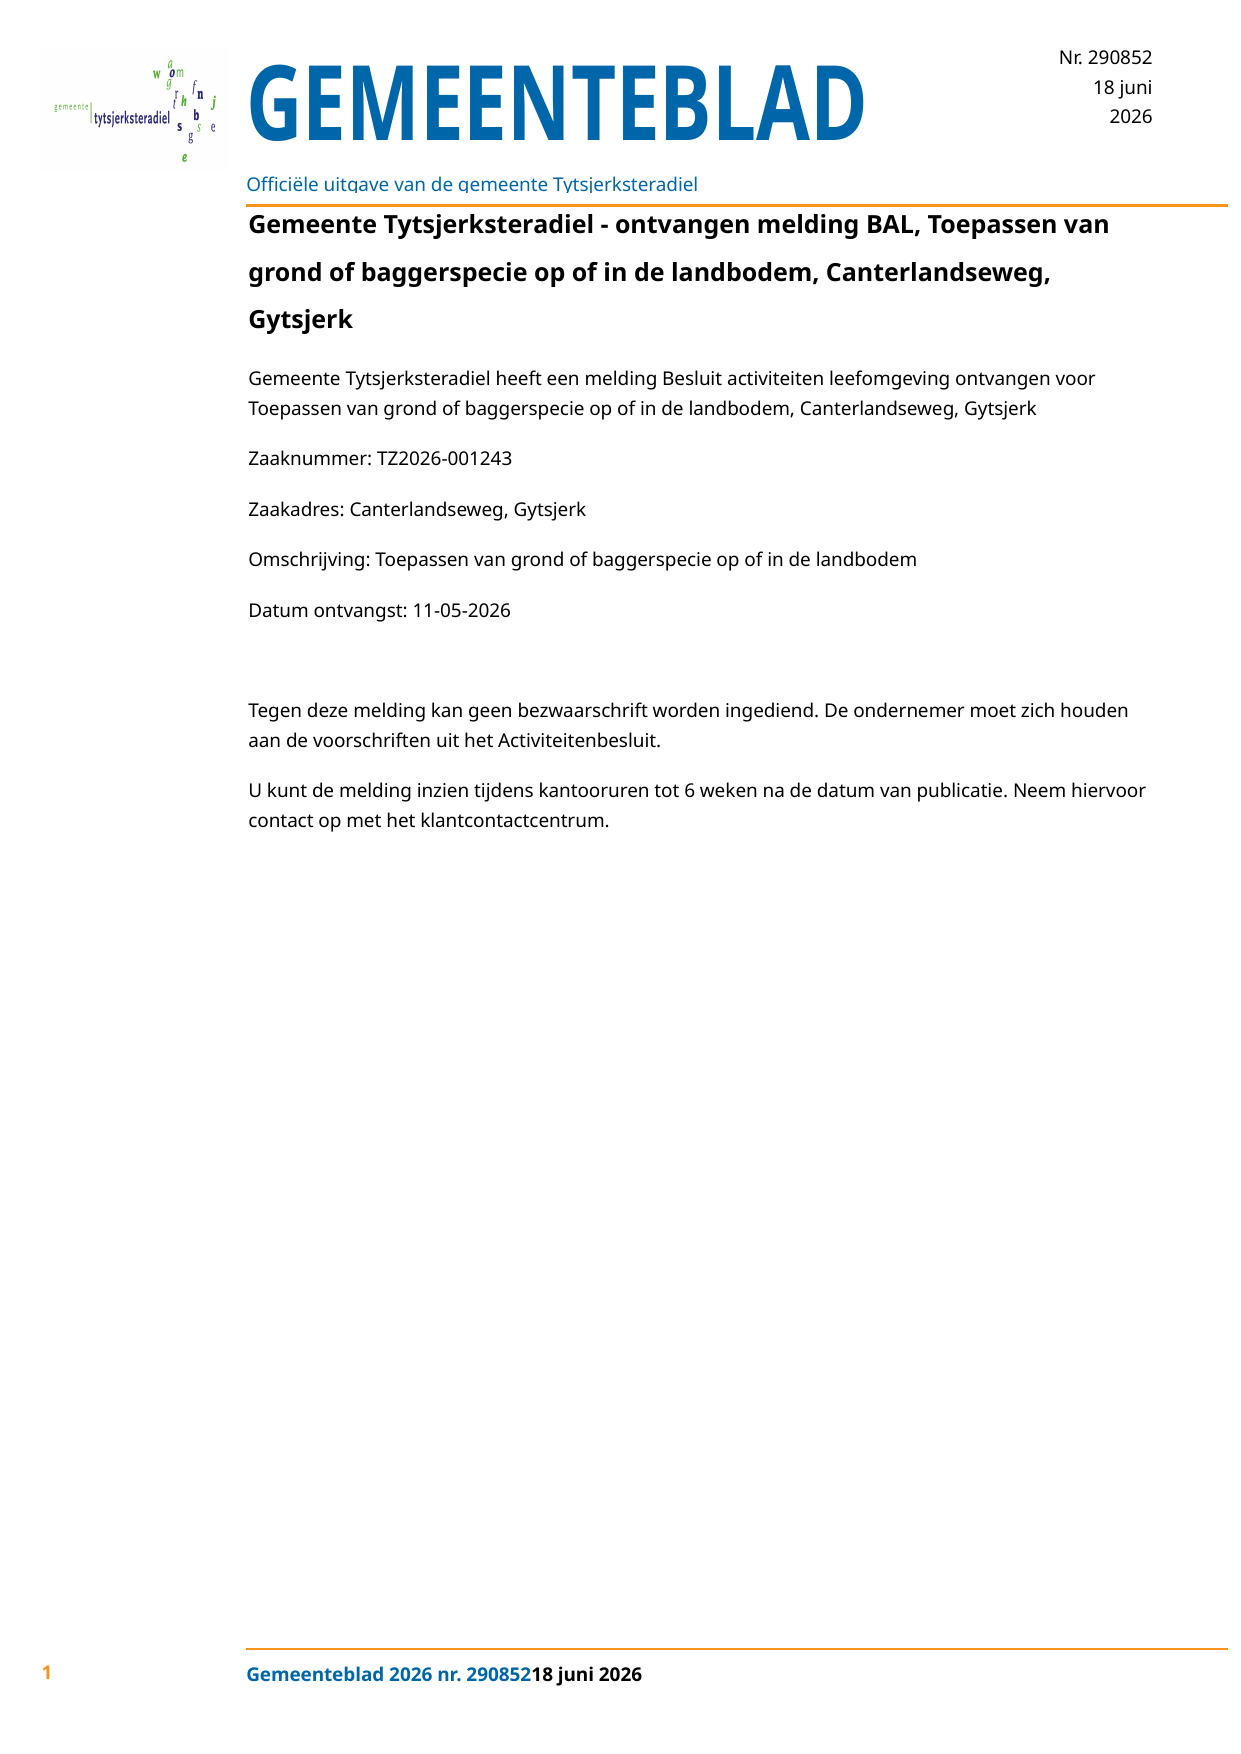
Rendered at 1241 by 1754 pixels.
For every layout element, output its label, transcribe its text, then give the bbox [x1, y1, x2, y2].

text Datum ontvangst: 11-05-2026 [248, 597, 1152, 622]
text Omschrijving: Toepassen van grond of baggerspecie op of in de landbodem [248, 546, 1152, 572]
text U kunt de melding inzien tijdens kantooruren tot 6 weken na de datum van publicatie. Neem hiervoor contact op met het klantcontactcentrum. [248, 778, 1152, 833]
text Tegen deze melding kan geen bezwaarschrift worden ingediend. De ondernemer moet zich houden aan de voorschriften uit het Activiteitenbesluit. [248, 698, 1152, 753]
text Zaaknummer: TZ2026-001243 [248, 446, 1152, 471]
text Gemeente Tytsjerksteradiel - ontvangen melding BAL, Toepassen van grond of baggerspecie op of in de landbodem, Canterlandseweg, Gytsjerk [248, 207, 1152, 336]
picture [41, 47, 231, 172]
text Zaakadres: Canterlandseweg, Gytsjerk [248, 496, 1152, 522]
text Gemeente Tytsjerksteradiel heeft een melding Besluit activiteiten leefomgeving ontvangen voor Toepassen van grond of baggerspecie op of in de landbodem, Canterlandseweg, Gytsjerk [248, 366, 1152, 421]
